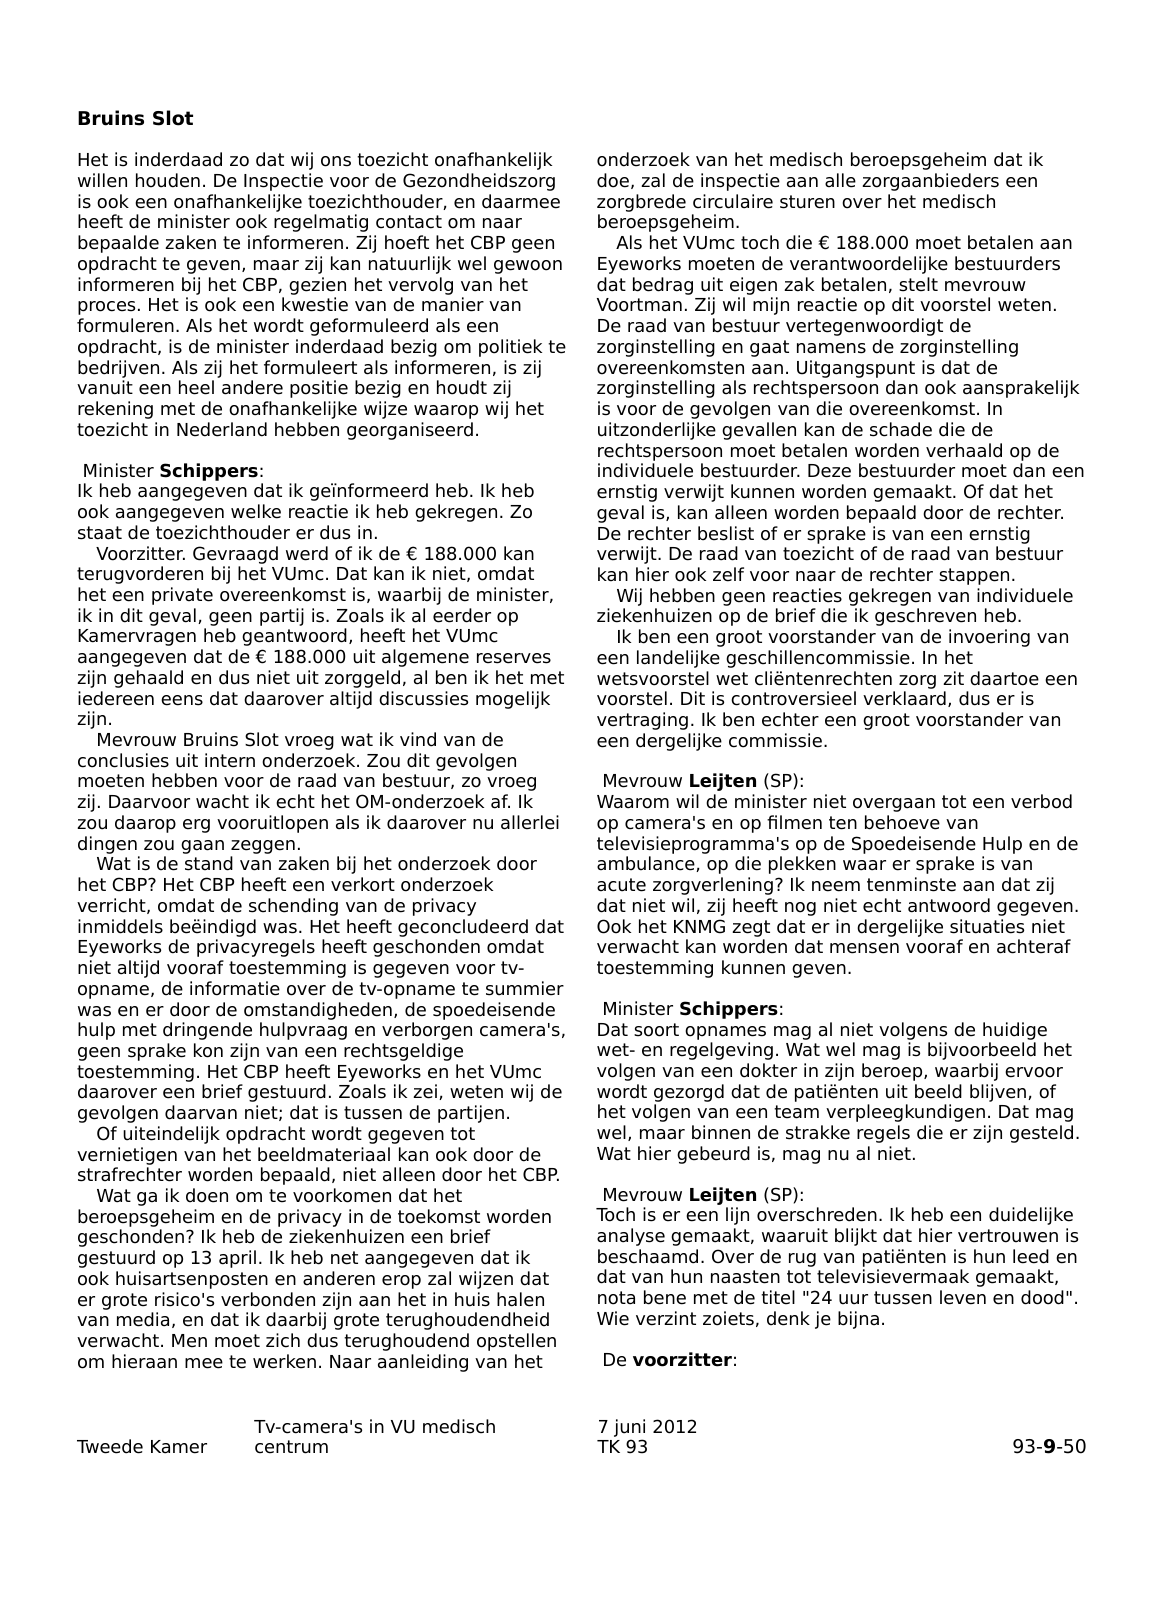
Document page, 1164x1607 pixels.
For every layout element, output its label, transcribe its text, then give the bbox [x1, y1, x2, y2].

text Het is inderdaad zo dat wij ons toezicht onafhankelijk willen houden. De Inspectie voor de Gezondheidszorg is ook een onafhankelijke toezichthouder, en daarmee heeft de minister ook regelmatig contact om naar bepaalde zaken te informeren. Zij hoeft het CBP geen opdracht te geven, maar zij kan natuurlijk wel gewoon informeren bij het CBP, gezien het vervolg van het proces. Het is ook een kwestie van de manier van formuleren. Als het wordt geformuleerd als een opdracht, is de minister inderdaad bezig om politiek te bedrijven. Als zij het formuleert als informeren, is zij vanuit een heel andere positie bezig en houdt zij rekening met de onafhankelijke wijze waarop wij het toezicht in Nederland hebben georganiseerd. [77, 150, 567, 440]
text Mevrouw Bruins Slot vroeg wat ik vind van de conclusies uit intern onderzoek. Zou dit gevolgen moeten hebben voor de raad van bestuur, zo vroeg zij. Daarvoor wacht ik echt het OM-onderzoek af. Ik zou daarop erg vooruitlopen als ik daarover nu allerlei dingen zou gaan zeggen. [77, 730, 567, 854]
text Mevrouw Leijten (SP): [596, 1184, 1087, 1205]
text Minister Schippers: [596, 999, 1087, 1019]
text Waarom wil de minister niet overgaan tot een verbod op camera's en op filmen ten behoeve van televisieprogramma's op de Spoedeisende Hulp en de ambulance, op die plekken waar er sprake is van acute zorgverlening? Ik neem tenminste aan dat zij dat niet wil, zij heeft nog niet echt antwoord gegeven. Ook het KNMG zegt dat er in dergelijke situaties niet verwacht kan worden dat mensen vooraf en achteraf toestemming kunnen geven. [596, 792, 1087, 979]
text Wat ga ik doen om te voorkomen dat het beroepsgeheim en de privacy in de toekomst worden geschonden? Ik heb de ziekenhuizen een brief gestuurd op 13 april. Ik heb net aangegeven dat ik ook huisartsenposten en anderen erop zal wijzen dat er grote risico's verbonden zijn aan het in huis halen van media, en dat ik daarbij grote terughoudendheid verwacht. Men moet zich dus terughoudend opstellen om hieraan mee te werken. Naar aanleiding van het [77, 1186, 567, 1372]
text Wij hebben geen reacties gekregen van individuele ziekenhuizen op de brief die ik geschreven heb. [596, 586, 1087, 627]
text Dat soort opnames mag al niet volgens de huidige wet- en regelgeving. Wat wel mag is bijvoorbeeld het volgen van een dokter in zijn beroep, waarbij ervoor wordt gezorgd dat de patiënten uit beeld blijven, of het volgen van een team verpleegkundigen. Dat mag wel, maar binnen de strakke regels die er zijn gesteld. Wat hier gebeurd is, mag nu al niet. [596, 1019, 1087, 1164]
text Ik ben een groot voorstander van de invoering van een landelijke geschillencommissie. In het wetsvoorstel wet cliëntenrechten zorg zit daartoe een voorstel. Dit is controversieel verklaard, dus er is vertraging. Ik ben echter een groot voorstander van een dergelijke commissie. [596, 627, 1087, 751]
text Toch is er een lijn overschreden. Ik heb een duidelijke analyse gemaakt, waaruit blijkt dat hier vertrouwen is beschaamd. Over de rug van patiënten is hun leed en dat van hun naasten tot televisievermaak gemaakt, nota bene met de titel "24 uur tussen leven en dood". Wie verzint zoiets, denk je bijna. [596, 1205, 1087, 1329]
text Wat is de stand van zaken bij het onderzoek door het CBP? Het CBP heeft een verkort onderzoek verricht, omdat de schending van de privacy inmiddels beëindigd was. Het heeft geconcludeerd dat Eyeworks de privacyregels heeft geschonden omdat niet altijd vooraf toestemming is gegeven voor tv-opname, de informatie over de tv-opname te summier was en er door de omstandigheden, de spoedeisende hulp met dringende hulpvraag en verborgen camera's, geen sprake kon zijn van een rechtsgeldige toestemming. Het CBP heeft Eyeworks en het VUmc daarover een brief gestuurd. Zoals ik zei, weten wij de gevolgen daarvan niet; dat is tussen de partijen. [77, 854, 567, 1124]
text Mevrouw Leijten (SP): [596, 771, 1087, 792]
text De voorzitter: [596, 1349, 1087, 1370]
text Voorzitter. Gevraagd werd of ik de € 188.000 kan terugvorderen bij het VUmc. Dat kan ik niet, omdat het een private overeenkomst is, waarbij de minister, ik in dit geval, geen partij is. Zoals ik al eerder op Kamervragen heb geantwoord, heeft het VUmc aangegeven dat de € 188.000 uit algemene reserves zijn gehaald en dus niet uit zorggeld, al ben ik het met iedereen eens dat daarover altijd discussies mogelijk zijn. [77, 543, 567, 730]
text Minister Schippers: [77, 460, 567, 481]
text Of uiteindelijk opdracht wordt gegeven tot vernietigen van het beeldmateriaal kan ook door de strafrechter worden bepaald, niet alleen door het CBP. [77, 1124, 567, 1186]
text onderzoek van het medisch beroepsgeheim dat ik doe, zal de inspectie aan alle zorgaanbieders een zorgbrede circulaire sturen over het medisch beroepsgeheim. [596, 150, 1087, 233]
text Ik heb aangegeven dat ik geïnformeerd heb. Ik heb ook aangegeven welke reactie ik heb gekregen. Zo staat de toezichthouder er dus in. [77, 481, 567, 543]
text Als het VUmc toch die € 188.000 moet betalen aan Eyeworks moeten de verantwoordelijke bestuurders dat bedrag uit eigen zak betalen, stelt mevrouw Voortman. Zij wil mijn reactie op dit voorstel weten. De raad van bestuur vertegenwoordigt de zorginstelling en gaat namens de zorginstelling overeenkomsten aan. Uitgangspunt is dat de zorginstelling als rechtspersoon dan ook aansprakelijk is voor de gevolgen van die overeenkomst. In uitzonderlijke gevallen kan de schade die de rechtspersoon moet betalen worden verhaald op de individuele bestuurder. Deze bestuurder moet dan een ernstig verwijt kunnen worden gemaakt. Of dat het geval is, kan alleen worden bepaald door de rechter. De rechter beslist of er sprake is van een ernstig verwijt. De raad van toezicht of de raad van bestuur kan hier ook zelf voor naar de rechter stappen. [596, 233, 1087, 586]
